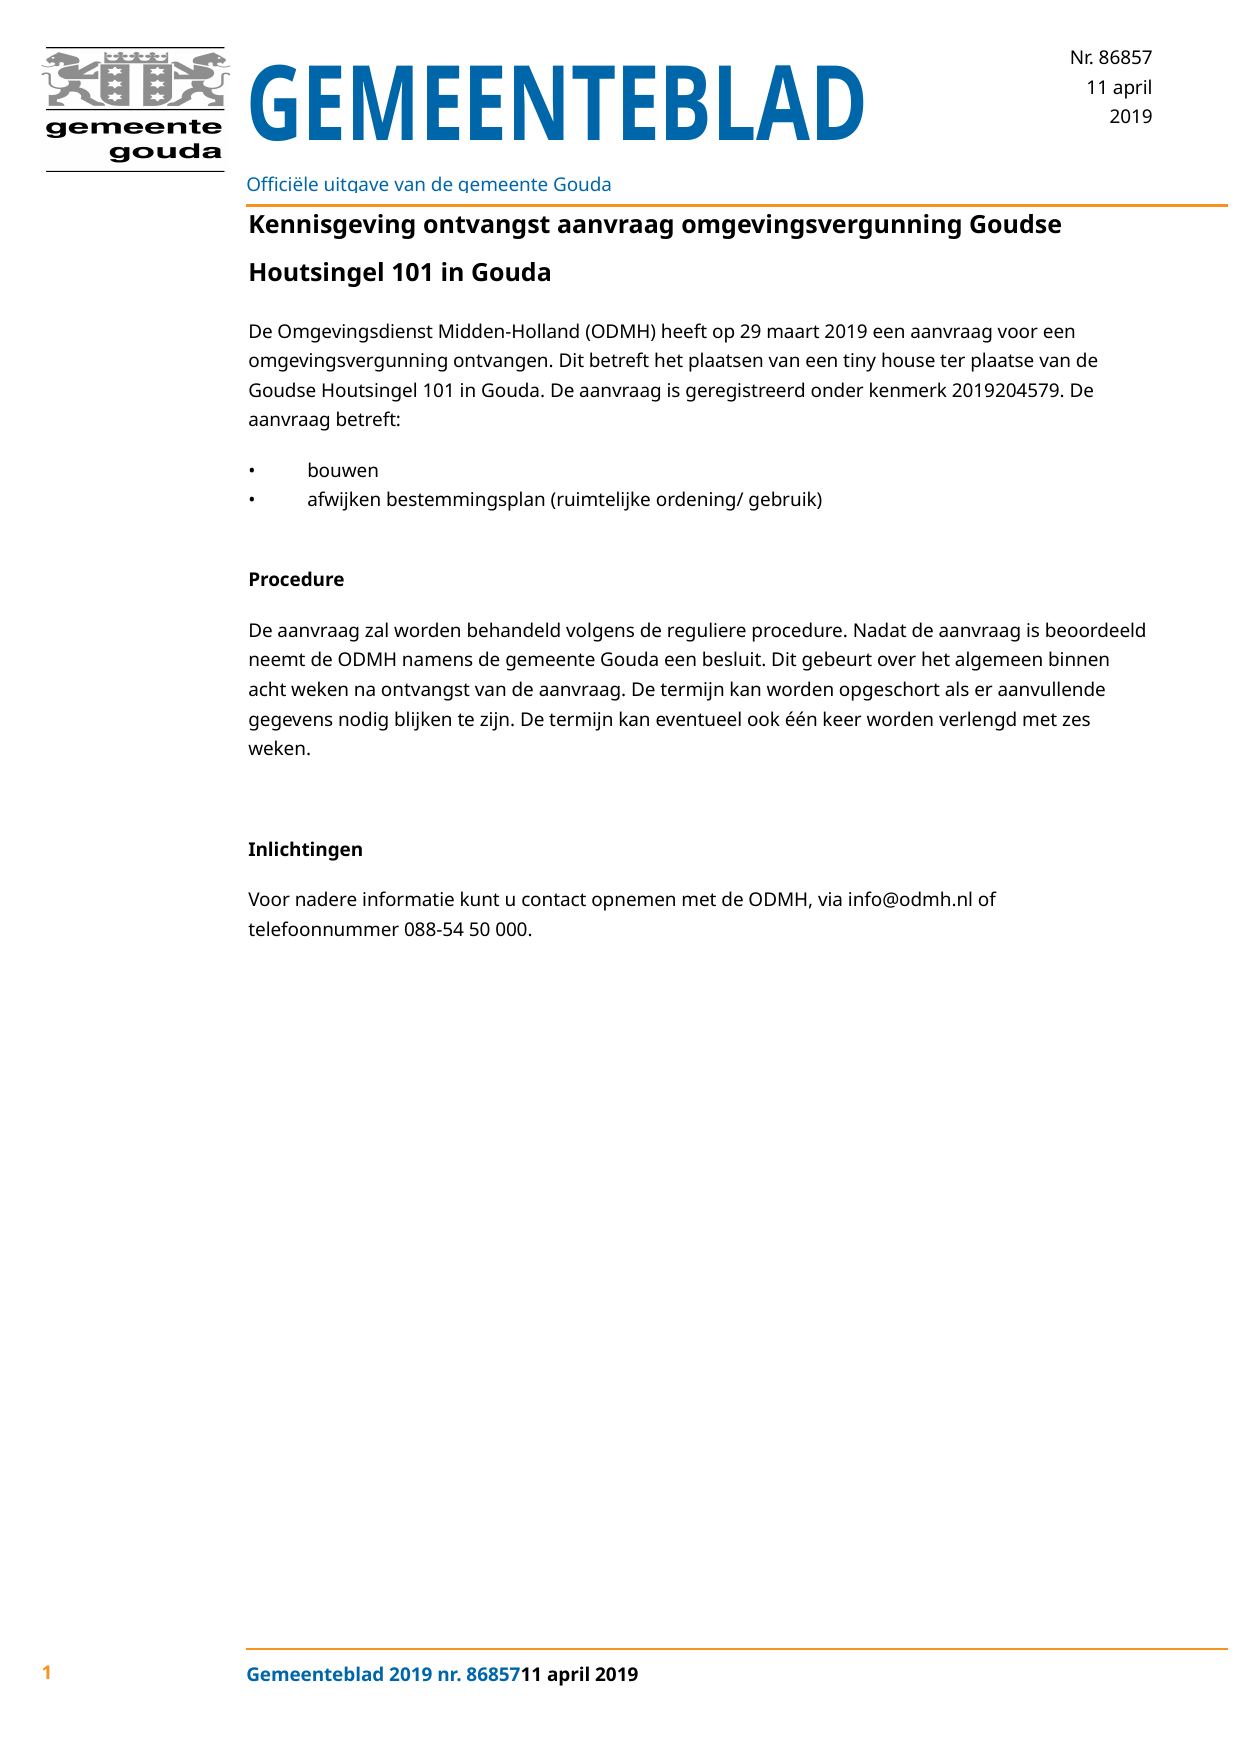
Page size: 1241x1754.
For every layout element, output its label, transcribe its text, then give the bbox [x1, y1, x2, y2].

text De Omgevingsdienst Midden-Holland (ODMH) heeft op 29 maart 2019 een aanvraag voor een omgevingsvergunning ontvangen. Dit betreft het plaatsen van een tiny house ter plaatse van de Goudse Houtsingel 101 in Gouda. De aanvraag is geregistreerd onder kenmerk 2019204579. De aanvraag betreft: [248, 318, 1152, 432]
text Kennisgeving ontvangst aanvraag omgevingsvergunning Goudse Houtsingel 101 in Gouda [248, 207, 1152, 288]
text Inlichtingen [248, 836, 1152, 862]
text Procedure [248, 567, 1152, 592]
text De aanvraag zal worden behandeld volgens de reguliere procedure. Nadat de aanvraag is beoordeeld neemt de ODMH namens de gemeente Gouda een besluit. Dit gebeurt over het algemeen binnen acht weken na ontvangst van de aanvraag. De termijn kan worden opgeschort als er aanvullende gegevens nodig blijken te zijn. De termijn kan eventueel ook één keer worden verlengd met zes weken. [248, 617, 1152, 761]
text Voor nadere informatie kunt u contact opnemen met de ODMH, via info@odmh.nl of telefoonnummer 088-54 50 000. [248, 887, 1152, 942]
list afwijken bestemmingsplan (ruimtelijke ordening/ gebruik) [248, 487, 1152, 512]
list bouwen [248, 457, 1152, 483]
picture [41, 47, 231, 172]
